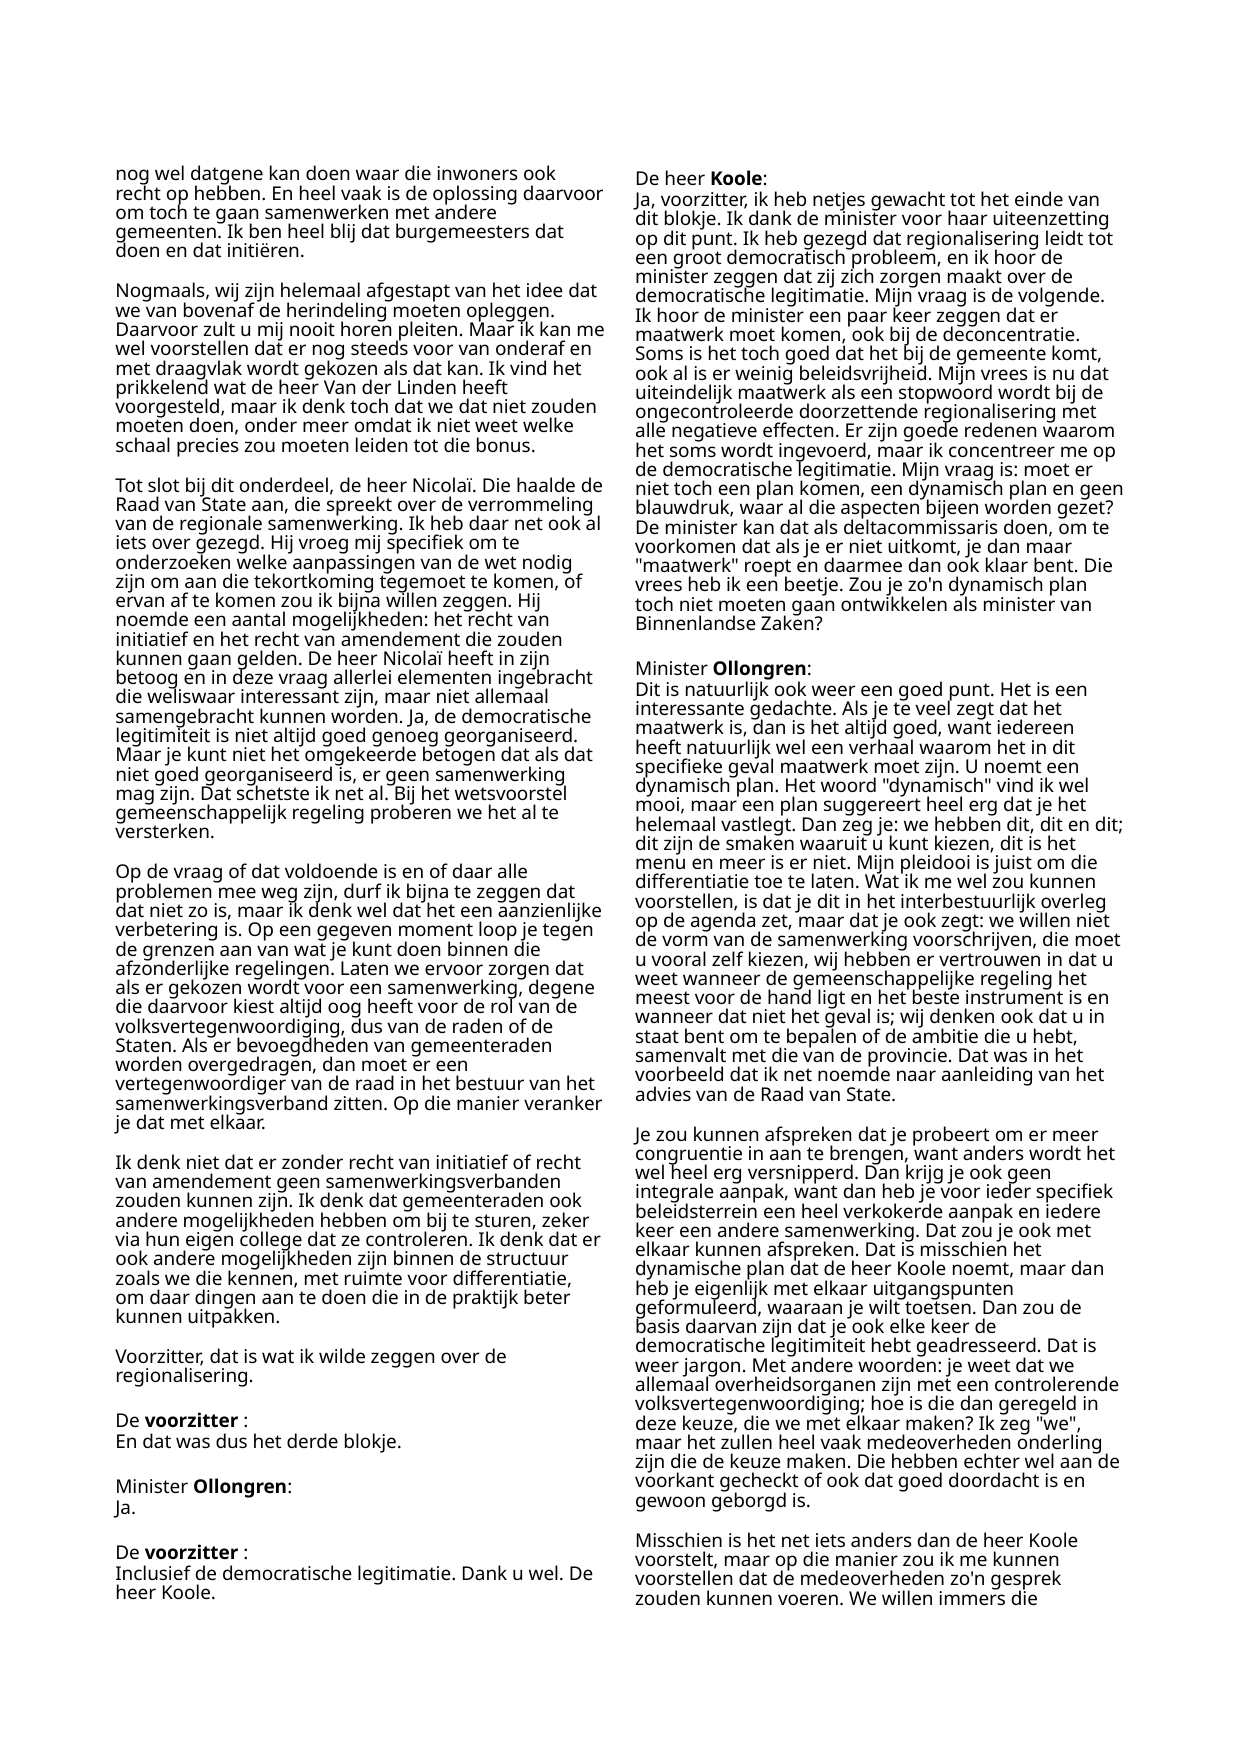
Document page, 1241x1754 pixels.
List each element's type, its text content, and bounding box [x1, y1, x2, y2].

text Op de vraag of dat voldoende is en of daar alle problemen mee weg zijn, durf ik bijna te zeggen dat dat niet zo is, maar ik denk wel dat het een aanzienlijke verbetering is. Op een gegeven moment loop je tegen de grenzen aan van wat je kunt doen binnen die afzonderlijke regelingen. Laten we ervoor zorgen dat als er gekozen wordt voor een samenwerking, degene die daarvoor kiest altijd oog heeft voor de rol van de volksvertegenwoordiging, dus van de raden of de Staten. Als er bevoegdheden van gemeenteraden worden overgedragen, dan moet er een vertegenwoordiger van de raad in het bestuur van het samenwerkingsverband zitten. Op die manier veranker je dat met elkaar. [115, 863, 605, 1133]
text De voorzitter : [115, 1539, 605, 1565]
text Ja. [115, 1499, 605, 1518]
text Inclusief de democratische legitimatie. Dank u wel. De heer Koole. [115, 1565, 605, 1603]
text Ja, voorzitter, ik heb netjes gewacht tot het einde van dit blokje. Ik dank de minister voor haar uiteenzetting op dit punt. Ik heb gezegd dat regionalisering leidt tot een groot democratisch probleem, en ik hoor de minister zeggen dat zij zich zorgen maakt over de democratische legitimatie. Mijn vraag is de volgende. Ik hoor de minister een paar keer zeggen dat er maatwerk moet komen, ook bij de deconcentratie. Soms is het toch goed dat het bij de gemeente komt, ook al is er weinig beleidsvrijheid. Mijn vrees is nu dat uiteindelijk maatwerk als een stopwoord wordt bij de ongecontroleerde doorzettende regionalisering met alle negatieve effecten. Er zijn goede redenen waarom het soms wordt ingevoerd, maar ik concentreer me op de democratische legitimatie. Mijn vraag is: moet er niet toch een plan komen, een dynamisch plan en geen blauwdruk, waar al die aspecten bijeen worden gezet? De minister kan dat als deltacommissaris doen, om te voorkomen dat als je er niet uitkomt, je dan maar "maatwerk" roept en daarmee dan ook klaar bent. Die vrees heb ik een beetje. Zou je zo'n dynamisch plan toch niet moeten gaan ontwikkelen als minister van Binnenlandse Zaken? [635, 191, 1125, 634]
text Misschien is het net iets anders dan de heer Koole voorstelt, maar op die manier zou ik me kunnen voorstellen dat de medeoverheden zo'n gesprek zouden kunnen voeren. We willen immers die [635, 1532, 1125, 1609]
text En dat was dus het derde blokje. [115, 1433, 605, 1452]
text Nogmaals, wij zijn helemaal afgestapt van het idee dat we van bovenaf de herindeling moeten opleggen. Daarvoor zult u mij nooit horen pleiten. Maar ik kan me wel voorstellen dat er nog steeds voor van onderaf en met draagvlak wordt gekozen als dat kan. Ik vind het prikkelend wat de heer Van der Linden heeft voorgesteld, maar ik denk toch dat we dat niet zouden moeten doen, onder meer omdat ik niet weet welke schaal precies zou moeten leiden tot die bonus. [115, 282, 605, 456]
text Tot slot bij dit onderdeel, de heer Nicolaï. Die haalde de Raad van State aan, die spreekt over de verrommeling van de regionale samenwerking. Ik heb daar net ook al iets over gezegd. Hij vroeg mij specifiek om te onderzoeken welke aanpassingen van de wet nodig zijn om aan die tekortkoming tegemoet te komen, of ervan af te komen zou ik bijna willen zeggen. Hij noemde een aantal mogelijkheden: het recht van initiatief en het recht van amendement die zouden kunnen gaan gelden. De heer Nicolaï heeft in zijn betoog en in deze vraag allerlei elementen ingebracht die weliswaar interessant zijn, maar niet allemaal samengebracht kunnen worden. Ja, de democratische legitimiteit is niet altijd goed genoeg georganiseerd. Maar je kunt niet het omgekeerde betogen dat als dat niet goed georganiseerd is, er geen samenwerking mag zijn. Dat schetste ik net al. Bij het wetsvoorstel gemeenschappelijk regeling proberen we het al te versterken. [115, 477, 605, 843]
text nog wel datgene kan doen waar die inwoners ook recht op hebben. En heel vaak is de oplossing daarvoor om toch te gaan samenwerken met andere gemeenten. Ik ben heel blij dat burgemeesters dat doen en dat initiëren. [115, 165, 605, 262]
text Je zou kunnen afspreken dat je probeert om er meer congruentie in aan te brengen, want anders wordt het wel heel erg versnipperd. Dan krijg je ook geen integrale aanpak, want dan heb je voor ieder specifiek beleidsterrein een heel verkokerde aanpak en iedere keer een andere samenwerking. Dat zou je ook met elkaar kunnen afspreken. Dat is misschien het dynamische plan dat de heer Koole noemt, maar dan heb je eigenlijk met elkaar uitgangspunten geformuleerd, waaraan je wilt toetsen. Dan zou de basis daarvan zijn dat je ook elke keer de democratische legitimiteit hebt geadresseerd. Dat is weer jargon. Met andere woorden: je weet dat we allemaal overheidsorganen zijn met een controlerende volksvertegenwoordiging; hoe is die dan geregeld in deze keuze, die we met elkaar maken? Ik zeg "we", maar het zullen heel vaak medeoverheden onderling zijn die de keuze maken. Die hebben echter wel aan de voorkant gecheckt of ook dat goed doordacht is en gewoon geborgd is. [635, 1126, 1125, 1511]
text De heer Koole: [635, 165, 1125, 191]
text Minister Ollongren: [115, 1473, 605, 1499]
text Voorzitter, dat is wat ik wilde zeggen over de regionalisering. [115, 1348, 605, 1387]
text De voorzitter : [115, 1407, 605, 1433]
text Dit is natuurlijk ook weer een goed punt. Het is een interessante gedachte. Als je te veel zegt dat het maatwerk is, dan is het altijd goed, want iedereen heeft natuurlijk wel een verhaal waarom het in dit specifieke geval maatwerk moet zijn. U noemt een dynamisch plan. Het woord "dynamisch" vind ik wel mooi, maar een plan suggereert heel erg dat je het helemaal vastlegt. Dan zeg je: we hebben dit, dit en dit; dit zijn de smaken waaruit u kunt kiezen, dit is het menu en meer is er niet. Mijn pleidooi is juist om die differentiatie toe te laten. Wat ik me wel zou kunnen voorstellen, is dat je dit in het interbestuurlijk overleg op de agenda zet, maar dat je ook zegt: we willen niet de vorm van de samenwerking voorschrijven, die moet u vooral zelf kiezen, wij hebben er vertrouwen in dat u weet wanneer de gemeenschappelijke regeling het meest voor de hand ligt en het beste instrument is en wanneer dat niet het geval is; wij denken ook dat u in staat bent om te bepalen of de ambitie die u hebt, samenvalt met die van de provincie. Dat was in het voorbeeld dat ik net noemde naar aanleiding van het advies van de Raad van State. [635, 681, 1125, 1105]
text Minister Ollongren: [635, 655, 1125, 681]
text Ik denk niet dat er zonder recht van initiatief of recht van amendement geen samenwerkingsverbanden zouden kunnen zijn. Ik denk dat gemeenteraden ook andere mogelijkheden hebben om bij te sturen, zeker via hun eigen college dat ze controleren. Ik denk dat er ook andere mogelijkheden zijn binnen de structuur zoals we die kennen, met ruimte voor differentiatie, om daar dingen aan te doen die in de praktijk beter kunnen uitpakken. [115, 1154, 605, 1327]
